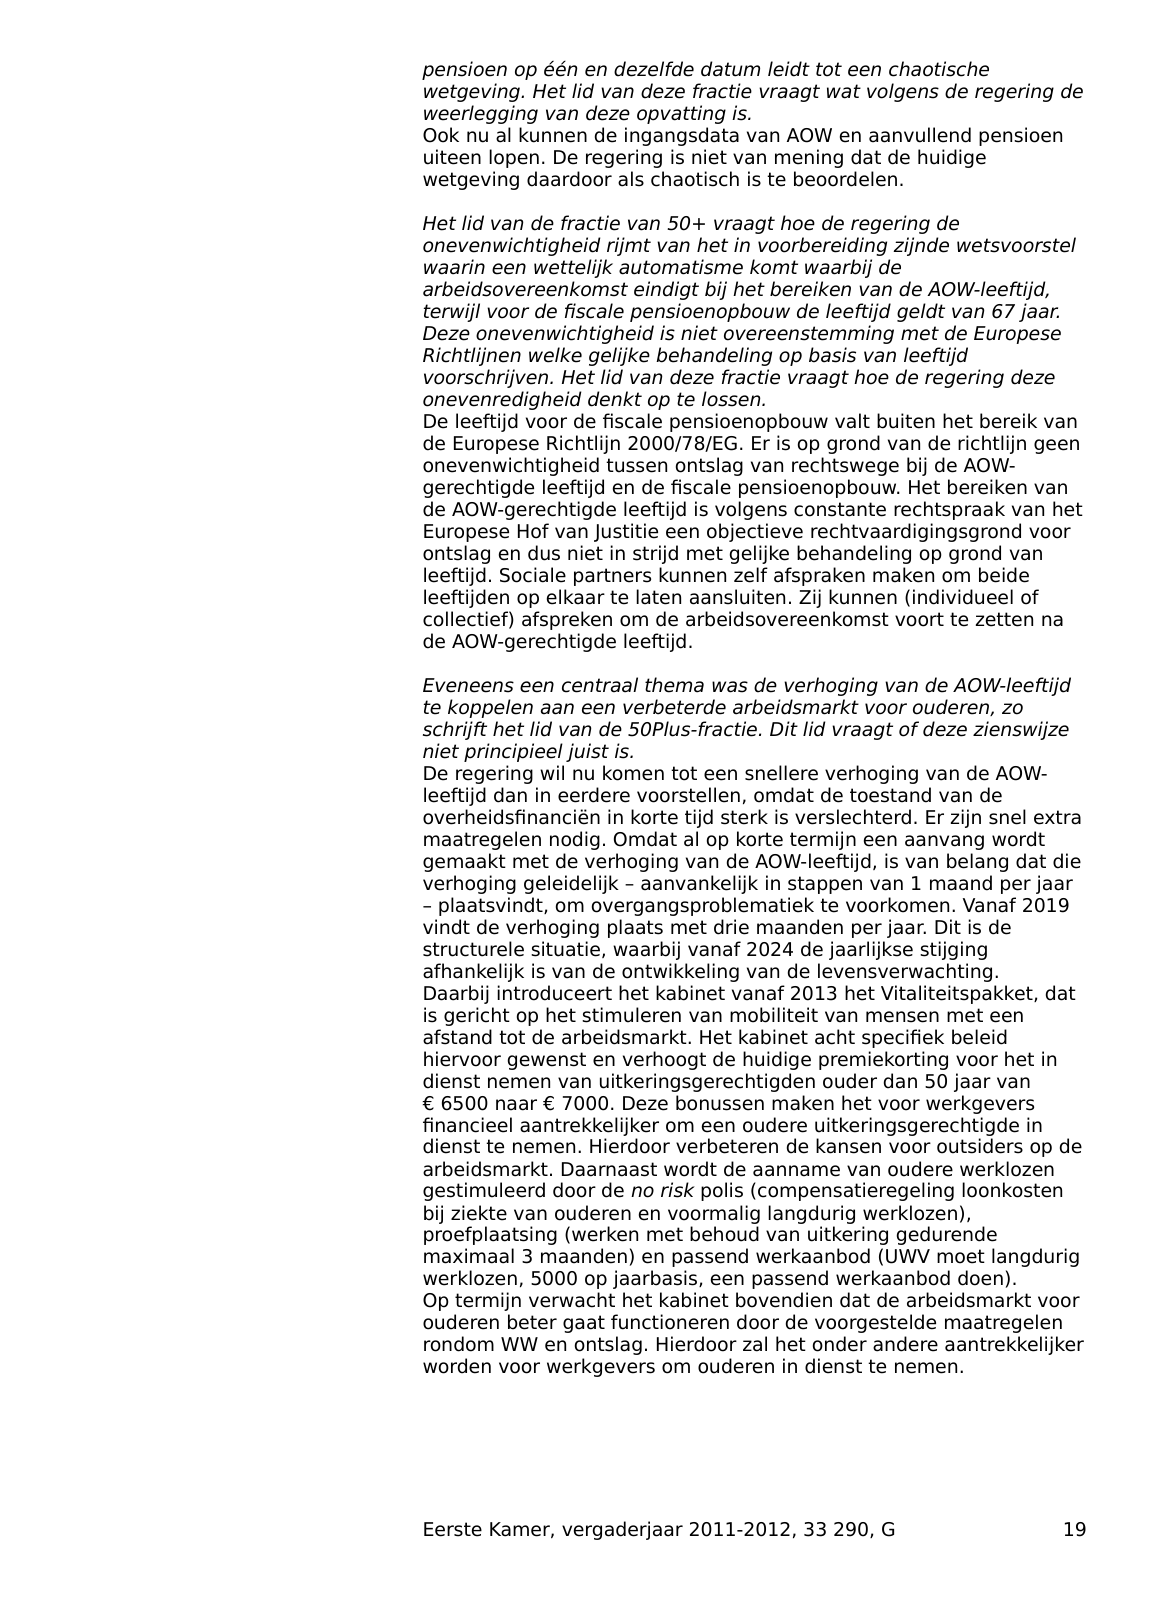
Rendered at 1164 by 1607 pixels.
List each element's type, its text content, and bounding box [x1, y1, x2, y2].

text Daarbij introduceert het kabinet vanaf 2013 het Vitaliteitspakket, dat is gericht op het stimuleren van mobiliteit van mensen met een afstand tot de arbeidsmarkt. Het kabinet acht specifiek beleid hiervoor gewenst en verhoogt de huidige premiekorting voor het in dienst nemen van uitkeringsgerechtigden ouder dan 50 jaar van € 6500 naar € 7000. Deze bonussen maken het voor werkgevers financieel aantrekkelijker om een oudere uitkeringsgerechtigde in dienst te nemen. Hierdoor verbeteren de kansen voor outsiders op de arbeidsmarkt. Daarnaast wordt de aanname van oudere werklozen gestimuleerd door de no risk polis (compensatieregeling loonkosten bij ziekte van ouderen en voormalig langdurig werklozen), proefplaatsing (werken met behoud van uitkering gedurende maximaal 3 maanden) en passend werkaanbod (UWV moet langdurig werklozen, 5000 op jaarbasis, een passend werkaanbod doen). [422, 983, 1087, 1290]
text Eveneens een centraal thema was de verhoging van de AOW-leeftijd te koppelen aan een verbeterde arbeidsmarkt voor ouderen, zo schrijft het lid van de 50Plus-fractie. Dit lid vraagt of deze zienswijze niet principieel juist is. [422, 675, 1087, 763]
text Ook nu al kunnen de ingangsdata van AOW en aanvullend pensioen uiteen lopen. De regering is niet van mening dat de huidige wetgeving daardoor als chaotisch is te beoordelen. [422, 125, 1087, 191]
text De regering wil nu komen tot een snellere verhoging van de AOW-leeftijd dan in eerdere voorstellen, omdat de toestand van de overheidsfinanciën in korte tijd sterk is verslechterd. Er zijn snel extra maatregelen nodig. Omdat al op korte termijn een aanvang wordt gemaakt met de verhoging van de AOW-leeftijd, is van belang dat die verhoging geleidelijk – aanvankelijk in stappen van 1 maand per jaar – plaatsvindt, om overgangsproblematiek te voorkomen. Vanaf 2019 vindt de verhoging plaats met drie maanden per jaar. Dit is de structurele situatie, waarbij vanaf 2024 de jaarlijkse stijging afhankelijk is van de ontwikkeling van de levensverwachting. [422, 763, 1087, 983]
text Op termijn verwacht het kabinet bovendien dat de arbeidsmarkt voor ouderen beter gaat functioneren door de voorgestelde maatregelen rondom WW en ontslag. Hierdoor zal het onder andere aantrekkelijker worden voor werkgevers om ouderen in dienst te nemen. [422, 1290, 1087, 1378]
text pensioen op één en dezelfde datum leidt tot een chaotische wetgeving. Het lid van deze fractie vraagt wat volgens de regering de weerlegging van deze opvatting is. [422, 59, 1087, 125]
text Het lid van de fractie van 50+ vraagt hoe de regering de onevenwichtigheid rijmt van het in voorbereiding zijnde wetsvoorstel waarin een wettelijk automatisme komt waarbij de arbeidsovereenkomst eindigt bij het bereiken van de AOW-leeftijd, terwijl voor de fiscale pensioenopbouw de leeftijd geldt van 67 jaar. Deze onevenwichtigheid is niet overeenstemming met de Europese Richtlijnen welke gelijke behandeling op basis van leeftijd voorschrijven. Het lid van deze fractie vraagt hoe de regering deze onevenredigheid denkt op te lossen. [422, 213, 1087, 411]
text De leeftijd voor de fiscale pensioenopbouw valt buiten het bereik van de Europese Richtlijn 2000/78/EG. Er is op grond van de richtlijn geen onevenwichtigheid tussen ontslag van rechtswege bij de AOW-gerechtigde leeftijd en de fiscale pensioenopbouw. Het bereiken van de AOW-gerechtigde leeftijd is volgens constante rechtspraak van het Europese Hof van Justitie een objectieve rechtvaardigingsgrond voor ontslag en dus niet in strijd met gelijke behandeling op grond van leeftijd. Sociale partners kunnen zelf afspraken maken om beide leeftijden op elkaar te laten aansluiten. Zij kunnen (individueel of collectief) afspreken om de arbeidsovereenkomst voort te zetten na de AOW-gerechtigde leeftijd. [422, 411, 1087, 653]
